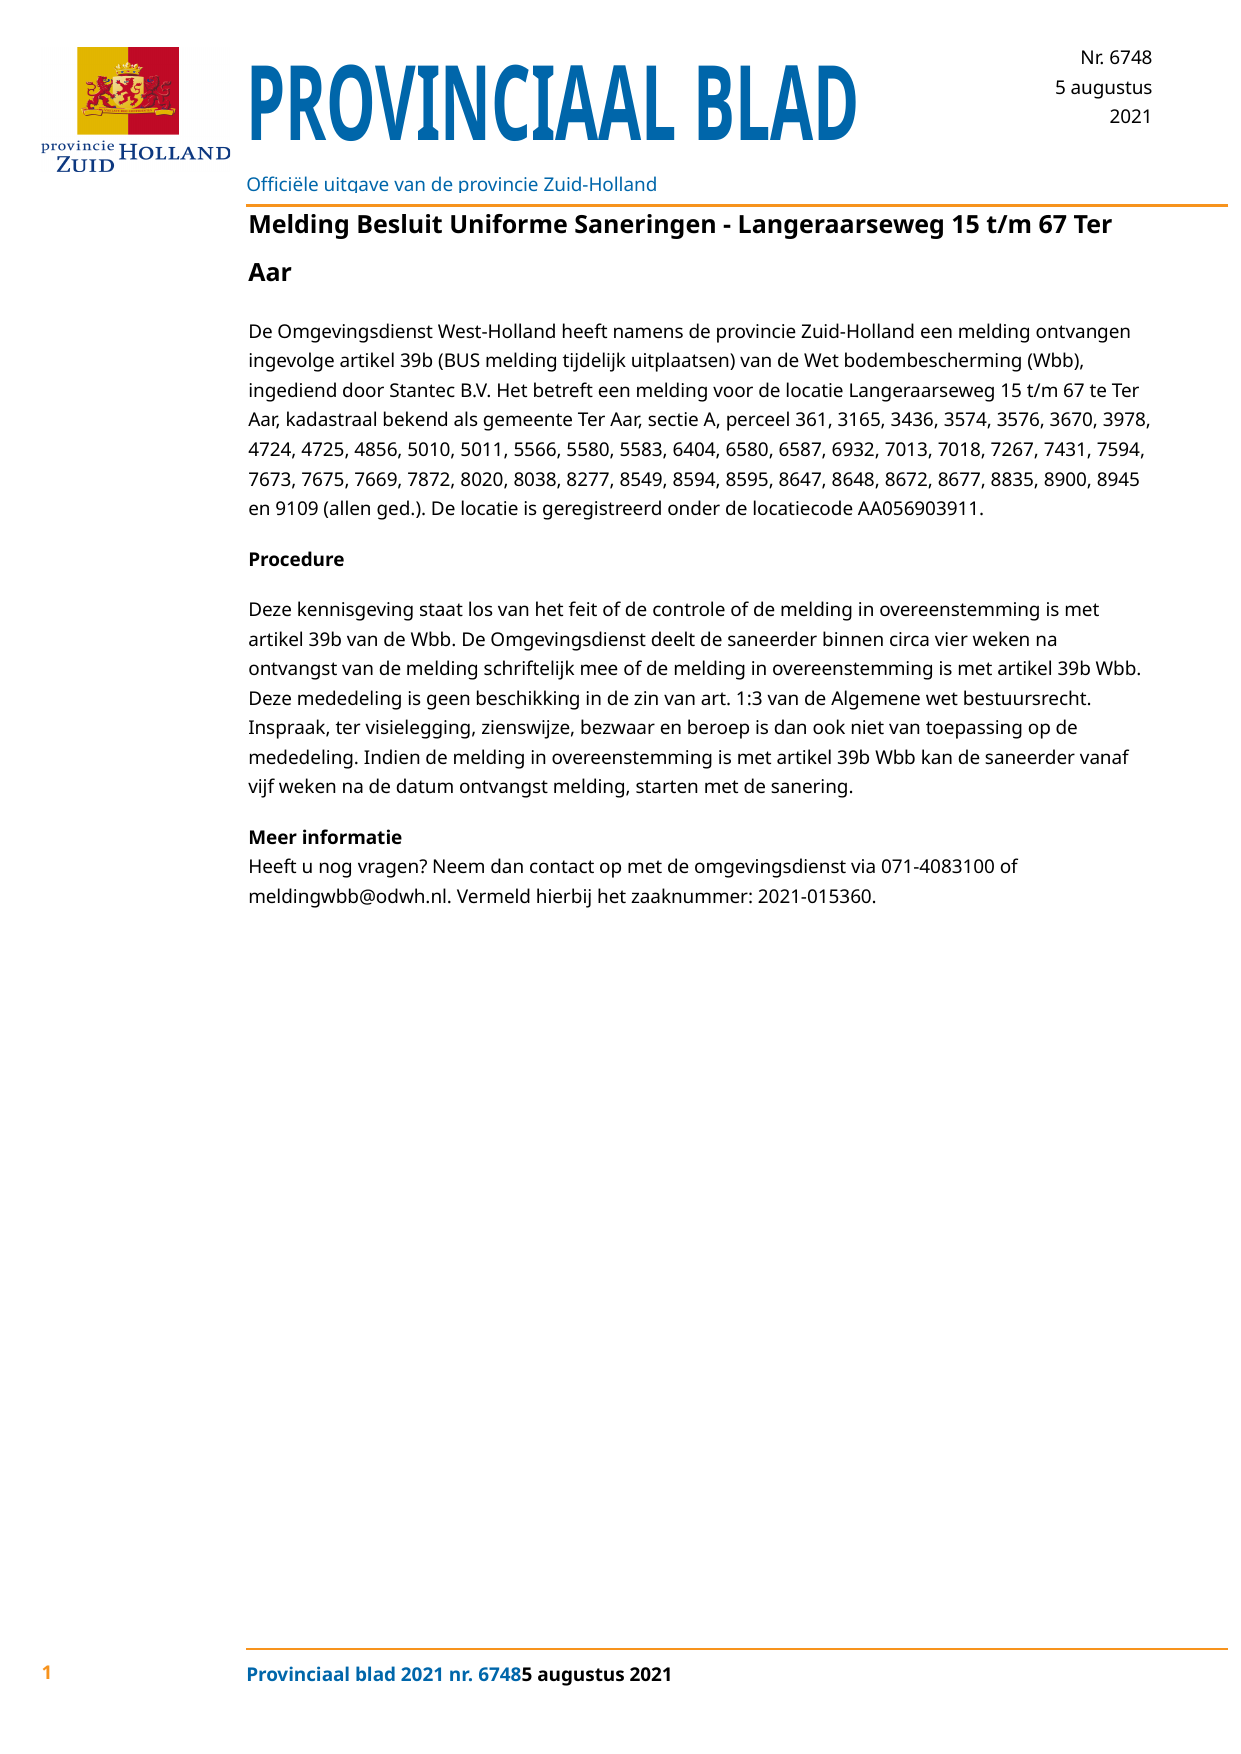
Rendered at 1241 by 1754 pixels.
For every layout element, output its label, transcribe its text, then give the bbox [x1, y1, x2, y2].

text De Omgevingsdienst West-Holland heeft namens de provincie Zuid-Holland een melding ontvangen ingevolge artikel 39b (BUS melding tijdelijk uitplaatsen) van de Wet bodembescherming (Wbb), ingediend door Stantec B.V. Het betreft een melding voor de locatie Langeraarseweg 15 t/m 67 te Ter Aar, kadastraal bekend als gemeente Ter Aar, sectie A, perceel 361, 3165, 3436, 3574, 3576, 3670, 3978, 4724, 4725, 4856, 5010, 5011, 5566, 5580, 5583, 6404, 6580, 6587, 6932, 7013, 7018, 7267, 7431, 7594, 7673, 7675, 7669, 7872, 8020, 8038, 8277, 8549, 8594, 8595, 8647, 8648, 8672, 8677, 8835, 8900, 8945 en 9109 (allen ged.). De locatie is geregistreerd onder de locatiecode AA056903911. [248, 318, 1152, 521]
picture [41, 47, 231, 172]
text Melding Besluit Uniforme Saneringen - Langeraarseweg 15 t/m 67 Ter Aar [248, 207, 1152, 288]
table_header Meer informatie [248, 824, 1152, 850]
text Procedure [248, 546, 1152, 572]
text Heeft u nog vragen? Neem dan contact op met de omgevingsdienst via 071-4083100 of meldingwbb@odwh.nl. Vermeld hierbij het zaaknummer: 2021-015360. [248, 853, 1152, 908]
text Deze kennisgeving staat los van het feit of de controle of de melding in overeenstemming is met artikel 39b van de Wbb. De Omgevingsdienst deelt de saneerder binnen circa vier weken na ontvangst van de melding schriftelijk mee of de melding in overeenstemming is met artikel 39b Wbb. Deze mededeling is geen beschikking in de zin van art. 1:3 van de Algemene wet bestuursrecht. Inspraak, ter visielegging, zienswijze, bezwaar en beroep is dan ook niet van toepassing op de mededeling. Indien de melding in overeenstemming is met artikel 39b Wbb kan de saneerder vanaf vijf weken na de datum ontvangst melding, starten met de sanering. [248, 596, 1152, 799]
